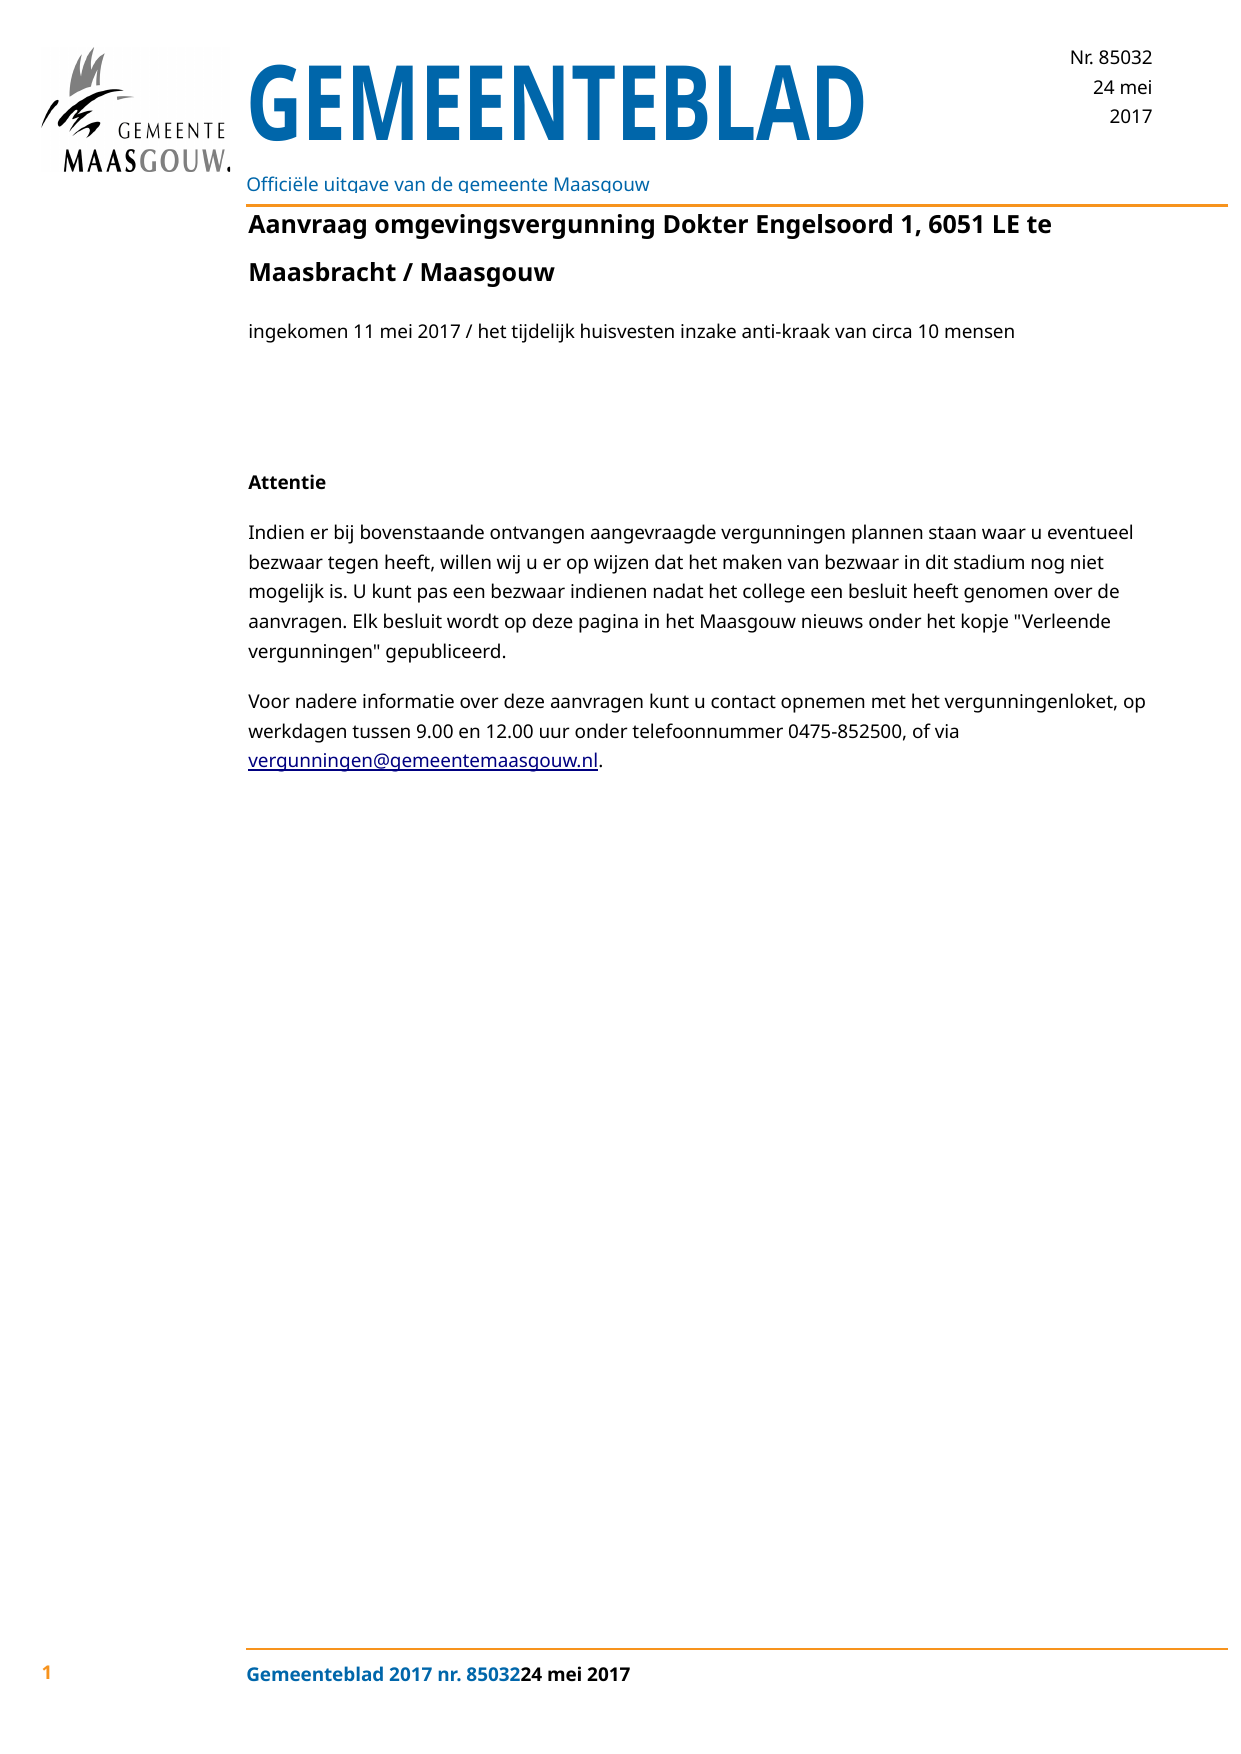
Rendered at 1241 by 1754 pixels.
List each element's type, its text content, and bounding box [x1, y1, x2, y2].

text ingekomen 11 mei 2017 / het tijdelijk huisvesten inzake anti-kraak van circa 10 mensen [248, 318, 1152, 344]
text Indien er bij bovenstaande ontvangen aangevraagde vergunningen plannen staan waar u eventueel bezwaar tegen heeft, willen wij u er op wijzen dat het maken van bezwaar in dit stadium nog niet mogelijk is. U kunt pas een bezwaar indienen nadat het college een besluit heeft genomen over de aanvragen. Elk besluit wordt op deze pagina in het Maasgouw nieuws onder het kopje "Verleende vergunningen" gepubliceerd. [248, 519, 1152, 664]
text Voor nadere informatie over deze aanvragen kunt u contact opnemen met het vergunningenloket, op werkdagen tussen 9.00 en 12.00 uur onder telefoonnummer 0475-852500, of via vergunningen@gemeentemaasgouw.nl. [248, 688, 1152, 773]
picture [41, 47, 231, 172]
text Aanvraag omgevingsvergunning Dokter Engelsoord 1, 6051 LE te Maasbracht / Maasgouw [248, 207, 1152, 288]
text Attentie [248, 469, 1152, 495]
